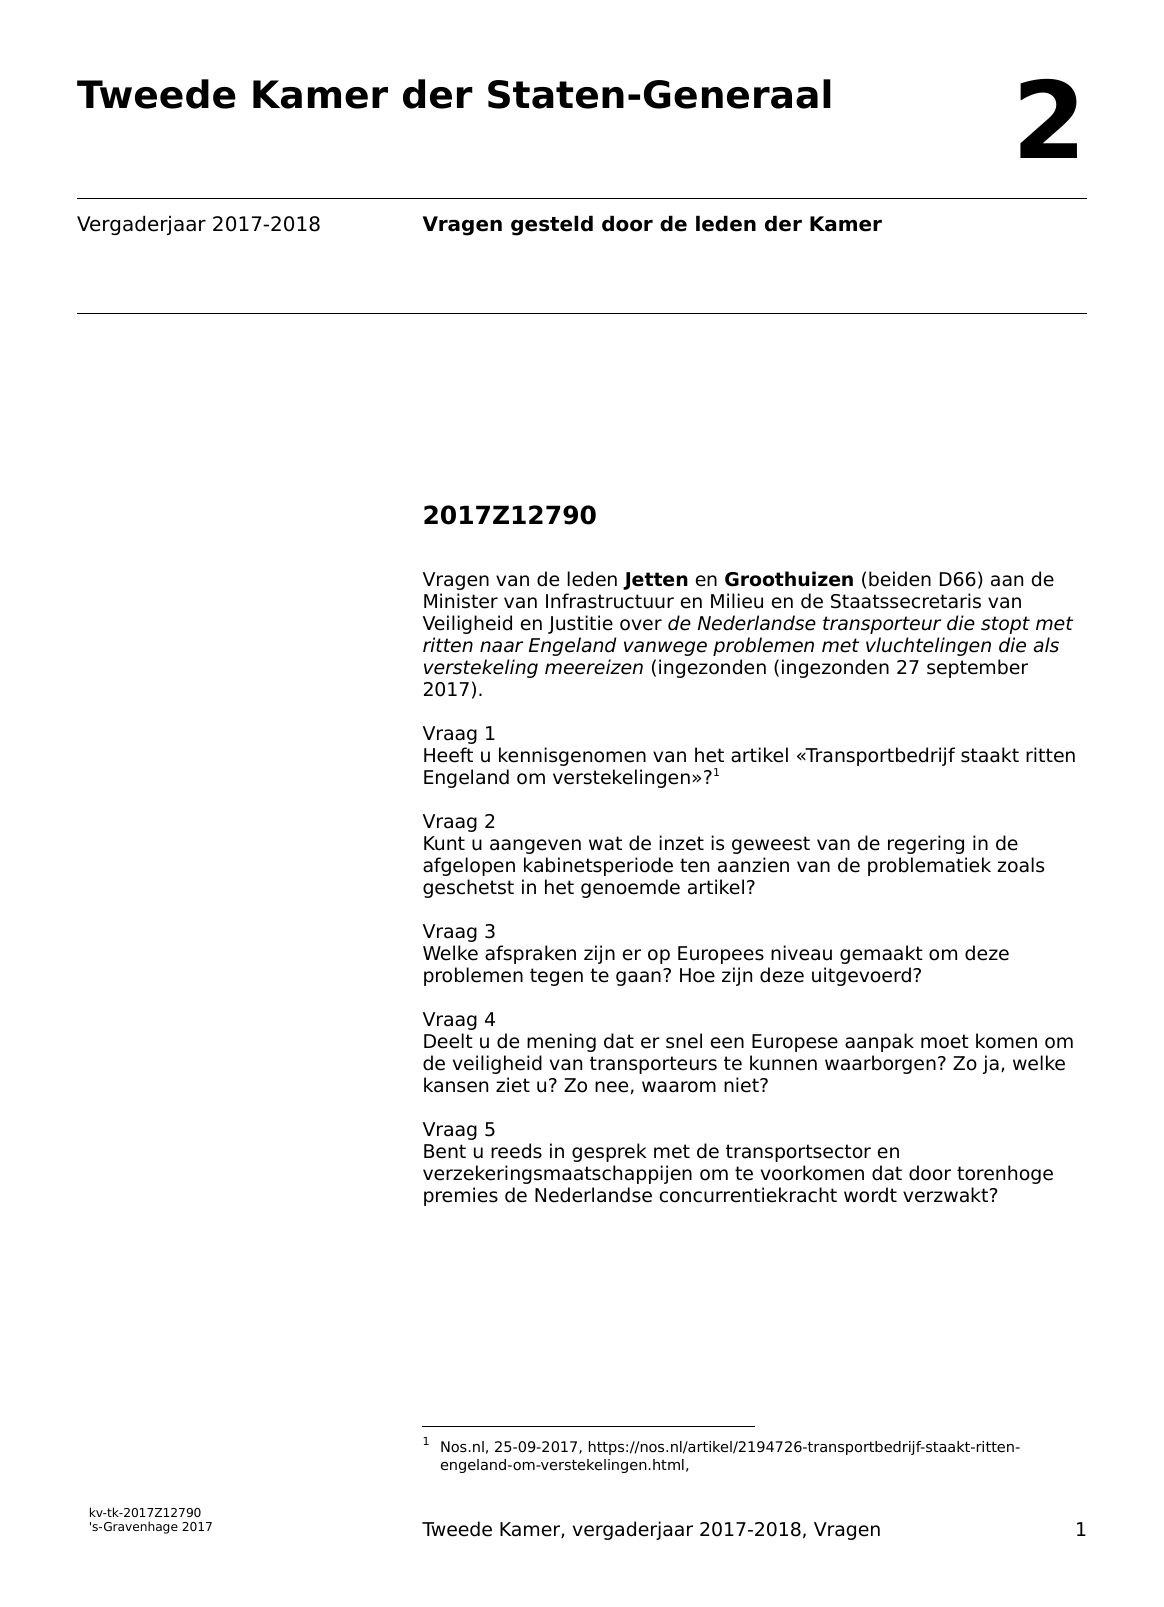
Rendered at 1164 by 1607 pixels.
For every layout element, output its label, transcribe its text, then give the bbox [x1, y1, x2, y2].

text Vraag 3 [422, 921, 1087, 943]
text Welke afspraken zijn er op Europees niveau gemaakt om deze problemen tegen te gaan? Hoe zijn deze uitgevoerd? [422, 943, 1087, 987]
text Deelt u de mening dat er snel een Europese aanpak moet komen om de veiligheid van transporteurs te kunnen waarborgen? Zo ja, welke kansen ziet u? Zo nee, waarom niet? [422, 1031, 1087, 1097]
table_header 2 [886, 59, 1087, 198]
text Bent u reeds in gesprek met de transportsector en verzekeringsmaatschappijen om te voorkomen dat door torenhoge premies de Nederlandse concurrentiekracht wordt verzwakt? [422, 1141, 1087, 1207]
text Vragen van de leden Jetten en Groothuizen (beiden D66) aan de Minister van Infrastructuur en Milieu en de Staatssecretaris van Veiligheid en Justitie over de Nederlandse transporteur die stopt met ritten naar Engeland vanwege problemen met vluchtelingen die als verstekeling meereizen (ingezonden (ingezonden 27 september 2017). [422, 569, 1087, 701]
text Vraag 5 [422, 1119, 1087, 1141]
text Heeft u kennisgenomen van het artikel «Transportbedrijf staakt ritten Engeland om verstekelingen»? [422, 745, 1087, 789]
text 's-Gravenhage 2017 [88, 1520, 323, 1534]
text Nos.nl, 25-09-2017, https://nos.nl/artikel/2194726-transportbedrijf-staakt-ritten-engeland-om-verstekelingen.html, [422, 1435, 1087, 1474]
text Kunt u aangeven wat de inzet is geweest van de regering in de afgelopen kabinetsperiode ten aanzien van de problematiek zoals geschetst in het genoemde artikel? [422, 833, 1087, 899]
table_header Tweede Kamer der Staten-Generaal [77, 59, 886, 198]
table_cell Vragen gesteld door de leden der Kamer [422, 199, 1087, 313]
text Vraag 1 [422, 723, 1087, 745]
text Vraag 4 [422, 1009, 1087, 1031]
text 2017Z12790 [422, 501, 1087, 531]
table_cell Vergaderjaar 2017-2018 [77, 199, 422, 313]
text kv-tk-2017Z12790 [88, 1506, 323, 1520]
text Vraag 2 [422, 811, 1087, 833]
